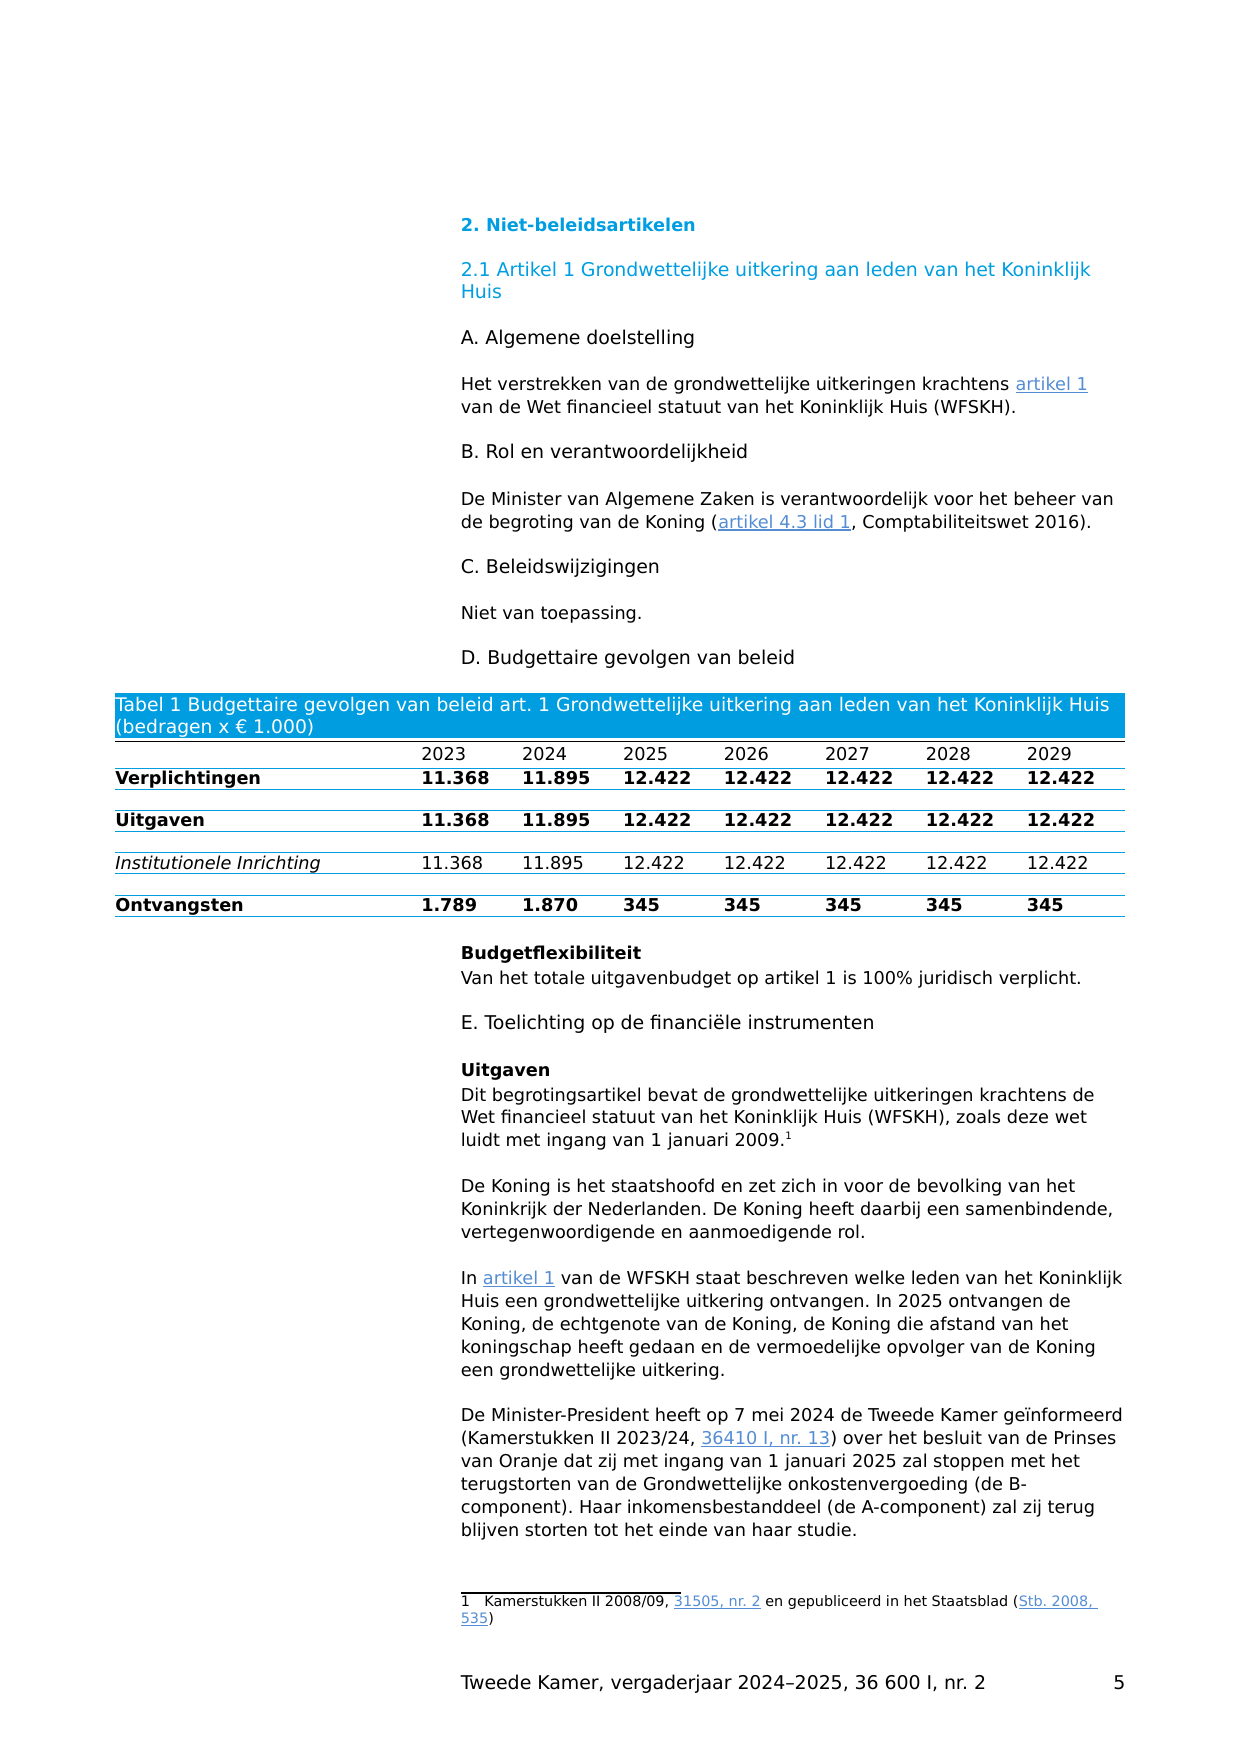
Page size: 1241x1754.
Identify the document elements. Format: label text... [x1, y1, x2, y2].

table_cell 12.422 [1024, 769, 1125, 789]
table_cell 2024 [519, 742, 620, 768]
table_cell 12.422 [923, 811, 1024, 831]
table_cell 11.895 [519, 769, 620, 789]
title A. Algemene doelstelling [461, 327, 1125, 349]
table_cell 12.422 [822, 853, 923, 873]
table_cell [721, 832, 822, 852]
text De Koning is het staatshoofd en zet zich in voor de bevolking van het Koninkrijk der Nederlanden. De Koning heeft daarbij een samenbindende, vertegenwoordigende en aanmoedigende rol. [461, 1174, 1125, 1243]
table_cell [721, 790, 822, 810]
table_cell [1024, 832, 1125, 852]
table_cell 11.895 [519, 811, 620, 831]
table_cell [519, 874, 620, 894]
table_cell [620, 832, 721, 852]
table_cell [822, 832, 923, 852]
table_cell 2025 [620, 742, 721, 768]
table_cell 12.422 [620, 853, 721, 873]
table_cell 2026 [721, 742, 822, 768]
table_cell [620, 790, 721, 810]
table_cell [923, 874, 1024, 894]
table_cell [115, 790, 418, 810]
table_cell 2028 [923, 742, 1024, 768]
table_cell [620, 874, 721, 894]
table_cell 12.422 [721, 811, 822, 831]
table_cell 345 [923, 896, 1024, 916]
table_cell 12.422 [822, 769, 923, 789]
table_cell 345 [1024, 896, 1125, 916]
table_cell Uitgaven [115, 811, 418, 831]
table_cell 345 [620, 896, 721, 916]
text Budgetflexibiliteit [461, 941, 1125, 964]
title E. Toelichting op de financiële instrumenten [461, 1012, 1125, 1034]
text De Minister-President heeft op 7 mei 2024 de Tweede Kamer geïnformeerd (Kamerstukken II 2023/24, 36410 I, nr. 13) over het besluit van de Prinses van Oranje dat zij met ingang van 1 januari 2025 zal stoppen met het terugstorten van de Grondwettelijke onkostenvergoeding (de B-component). Haar inkomensbestanddeel (de A-component) zal zij terug blijven storten tot het einde van haar studie. [461, 1403, 1125, 1541]
title 2. Niet-beleidsartikelen [461, 213, 1125, 236]
table_cell [923, 832, 1024, 852]
table_cell 12.422 [620, 811, 721, 831]
title D. Budgettaire gevolgen van beleid [461, 647, 1125, 669]
table_cell [519, 832, 620, 852]
table_cell 12.422 [923, 853, 1024, 873]
table_cell 2023 [418, 742, 519, 768]
table_cell 11.895 [519, 853, 620, 873]
table_cell [519, 790, 620, 810]
table_cell 12.422 [620, 769, 721, 789]
table_cell Verplichtingen [115, 769, 418, 789]
table_cell 12.422 [1024, 853, 1125, 873]
table_cell 11.368 [418, 769, 519, 789]
table_cell [822, 874, 923, 894]
title 2.1 Artikel 1 Grondwettelijke uitkering aan leden van het Koninklijk Huis [461, 259, 1125, 303]
table_cell 12.422 [721, 769, 822, 789]
table_cell [115, 742, 418, 768]
table_cell 12.422 [721, 853, 822, 873]
table_cell 345 [721, 896, 822, 916]
table_cell 1.789 [418, 896, 519, 916]
table_cell [923, 790, 1024, 810]
table_cell 12.422 [923, 769, 1024, 789]
text Het verstrekken van de grondwettelijke uitkeringen krachtens artikel 1 van de Wet financieel statuut van het Koninklijk Huis (WFSKH). [461, 372, 1125, 418]
table_cell [418, 790, 519, 810]
table_cell [115, 832, 418, 852]
title B. Rol en verantwoordelijkheid [461, 441, 1125, 463]
table_cell 12.422 [1024, 811, 1125, 831]
text Dit begrotingsartikel bevat de grondwettelijke uitkeringen krachtens de Wet financieel statuut van het Koninklijk Huis (WFSKH), zoals deze wet luidt met ingang van 1 januari 2009. [461, 1083, 1125, 1151]
table_cell 1.870 [519, 896, 620, 916]
text De Minister van Algemene Zaken is verantwoordelijk voor het beheer van de begroting van de Koning (artikel 4.3 lid 1, Comptabiliteitswet 2016). [461, 487, 1125, 533]
table_cell [115, 874, 418, 894]
table_cell [418, 874, 519, 894]
text Uitgaven [461, 1058, 1125, 1081]
table_cell [1024, 874, 1125, 894]
text Van het totale uitgavenbudget op artikel 1 is 100% juridisch verplicht. [461, 966, 1125, 989]
table_cell 2029 [1024, 742, 1125, 768]
table_cell Ontvangsten [115, 896, 418, 916]
table_cell 11.368 [418, 811, 519, 831]
table_cell [418, 832, 519, 852]
text In artikel 1 van de WFSKH staat beschreven welke leden van het Koninklijk Huis een grondwettelijke uitkering ontvangen. In 2025 ontvangen de Koning, de echtgenote van de Koning, de Koning die afstand van het koningschap heeft gedaan en de vermoedelijke opvolger van de Koning een grondwettelijke uitkering. [461, 1266, 1125, 1381]
table_cell 11.368 [418, 853, 519, 873]
table_cell 2027 [822, 742, 923, 768]
table_cell [822, 790, 923, 810]
table_cell [721, 874, 822, 894]
text __Kamerstukken II 2008/09, 31505, nr. 2 en gepubliceerd in het Staatsblad (Stb. 2008, 535) [461, 1593, 1125, 1627]
text Niet van toepassing. [461, 601, 1125, 624]
table_cell 345 [822, 896, 923, 916]
table_cell 12.422 [822, 811, 923, 831]
table_cell Institutionele Inrichting [115, 853, 418, 873]
title C. Beleidswijzigingen [461, 556, 1125, 578]
table_cell [1024, 790, 1125, 810]
